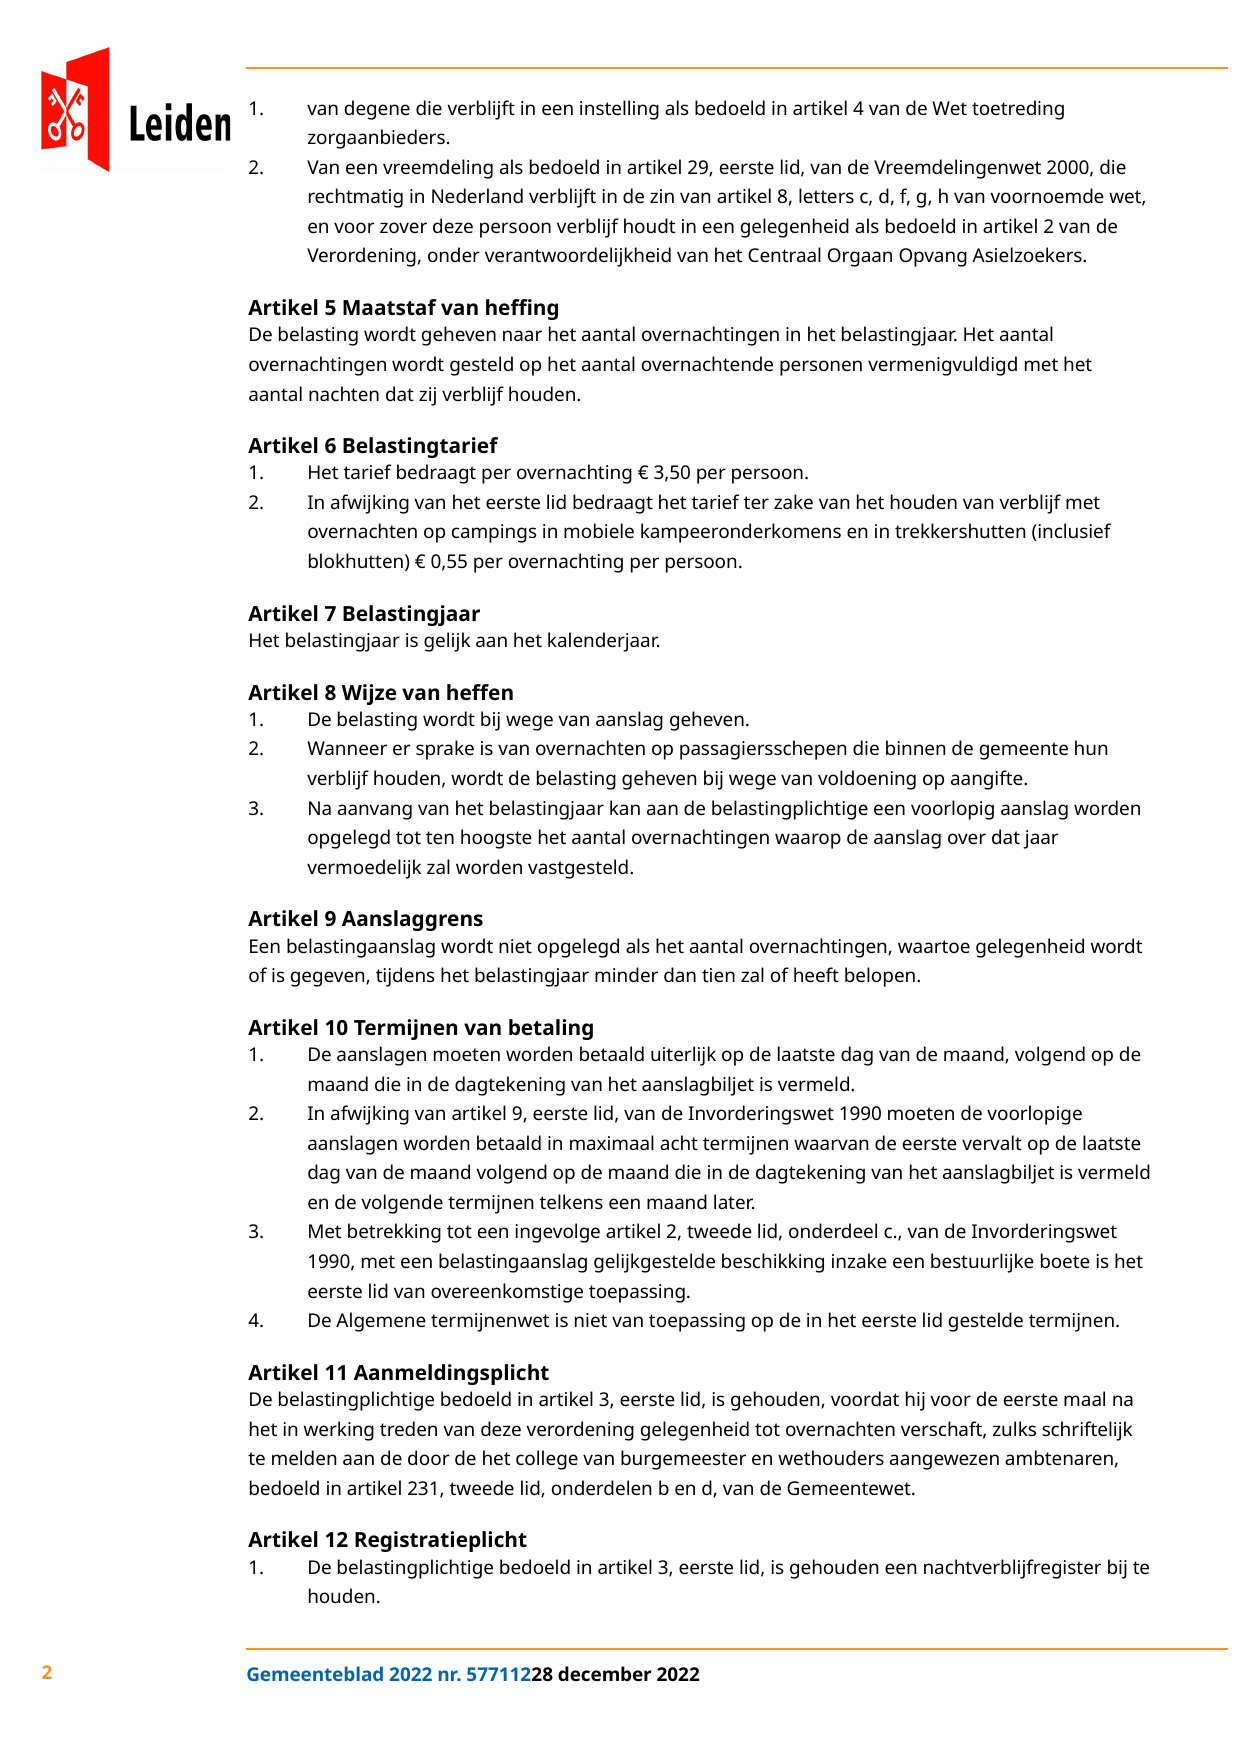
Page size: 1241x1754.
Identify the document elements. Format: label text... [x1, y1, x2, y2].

text Artikel 11 Aanmeldingsplicht [248, 1358, 1152, 1386]
list De Algemene termijnenwet is niet van toepassing op de in het eerste lid gestelde termijnen. [248, 1307, 1152, 1333]
text Artikel 12 Registratieplicht [248, 1526, 1152, 1554]
list van degene die verblijft in een instelling als bedoeld in artikel 4 van de Wet toetreding zorgaanbieders. [248, 95, 1152, 150]
text Het belastingjaar is gelijk aan het kalenderjaar. [248, 627, 1152, 653]
text Artikel 5 Maatstaf van heffing [248, 293, 1152, 322]
text Artikel 7 Belastingjaar [248, 599, 1152, 627]
text De belastingplichtige bedoeld in artikel 3, eerste lid, is gehouden, voordat hij voor de eerste maal na het in werking treden van deze verordening gelegenheid tot overnachten verschaft, zulks schriftelijk te melden aan de door de het college van burgemeester en wethouders aangewezen ambtenaren, bedoeld in artikel 231, tweede lid, onderdelen b en d, van de Gemeentewet. [248, 1386, 1152, 1501]
list Na aanvang van het belastingjaar kan aan de belastingplichtige een voorlopig aanslag worden opgelegd tot ten hoogste het aantal overnachtingen waarop de aanslag over dat jaar vermoedelijk zal worden vastgesteld. [248, 795, 1152, 880]
text Artikel 8 Wijze van heffen [248, 678, 1152, 706]
list Van een vreemdeling als bedoeld in artikel 29, eerste lid, van de Vreemdelingenwet 2000, die rechtmatig in Nederland verblijft in de zin van artikel 8, letters c, d, f, g, h van voornoemde wet, en voor zover deze persoon verblijf houdt in een gelegenheid als bedoeld in artikel 2 van de Verordening, onder verantwoordelijkheid van het Centraal Orgaan Opvang Asielzoekers. [248, 154, 1152, 268]
list De belastingplichtige bedoeld in artikel 3, eerste lid, is gehouden een nachtverblijfregister bij te houden. [248, 1554, 1152, 1609]
text Een belastingaanslag wordt niet opgelegd als het aantal overnachtingen, waartoe gelegenheid wordt of is gegeven, tijdens het belastingjaar minder dan tien zal of heeft belopen. [248, 933, 1152, 988]
picture [41, 47, 231, 172]
list De belasting wordt bij wege van aanslag geheven. [248, 706, 1152, 732]
list In afwijking van artikel 9, eerste lid, van de Invorderingswet 1990 moeten de voorlopige aanslagen worden betaald in maximaal acht termijnen waarvan de eerste vervalt op de laatste dag van de maand volgend op de maand die in de dagtekening van het aanslagbiljet is vermeld en de volgende termijnen telkens een maand later. [248, 1100, 1152, 1215]
text De belasting wordt geheven naar het aantal overnachtingen in het belastingjaar. Het aantal overnachtingen wordt gesteld op het aantal overnachtende personen vermenigvuldigd met het aantal nachten dat zij verblijf houden. [248, 322, 1152, 406]
list Met betrekking tot een ingevolge artikel 2, tweede lid, onderdeel c., van de Invorderingswet 1990, met een belastingaanslag gelijkgestelde beschikking inzake een bestuurlijke boete is het eerste lid van overeenkomstige toepassing. [248, 1219, 1152, 1304]
list De aanslagen moeten worden betaald uiterlijk op de laatste dag van de maand, volgend op de maand die in de dagtekening van het aanslagbiljet is vermeld. [248, 1041, 1152, 1097]
text Artikel 10 Termijnen van betaling [248, 1013, 1152, 1041]
list Het tarief bedraagt per overnachting € 3,50 per persoon. [248, 459, 1152, 485]
text Artikel 6 Belastingtarief [248, 431, 1152, 459]
list Wanneer er sprake is van overnachten op passagiersschepen die binnen de gemeente hun verblijf houden, wordt de belasting geheven bij wege van voldoening op aangifte. [248, 736, 1152, 791]
list In afwijking van het eerste lid bedraagt het tarief ter zake van het houden van verblijf met overnachten op campings in mobiele kampeeronderkomens en in trekkershutten (inclusief blokhutten) € 0,55 per overnachting per persoon. [248, 489, 1152, 574]
text Artikel 9 Aanslaggrens [248, 904, 1152, 933]
